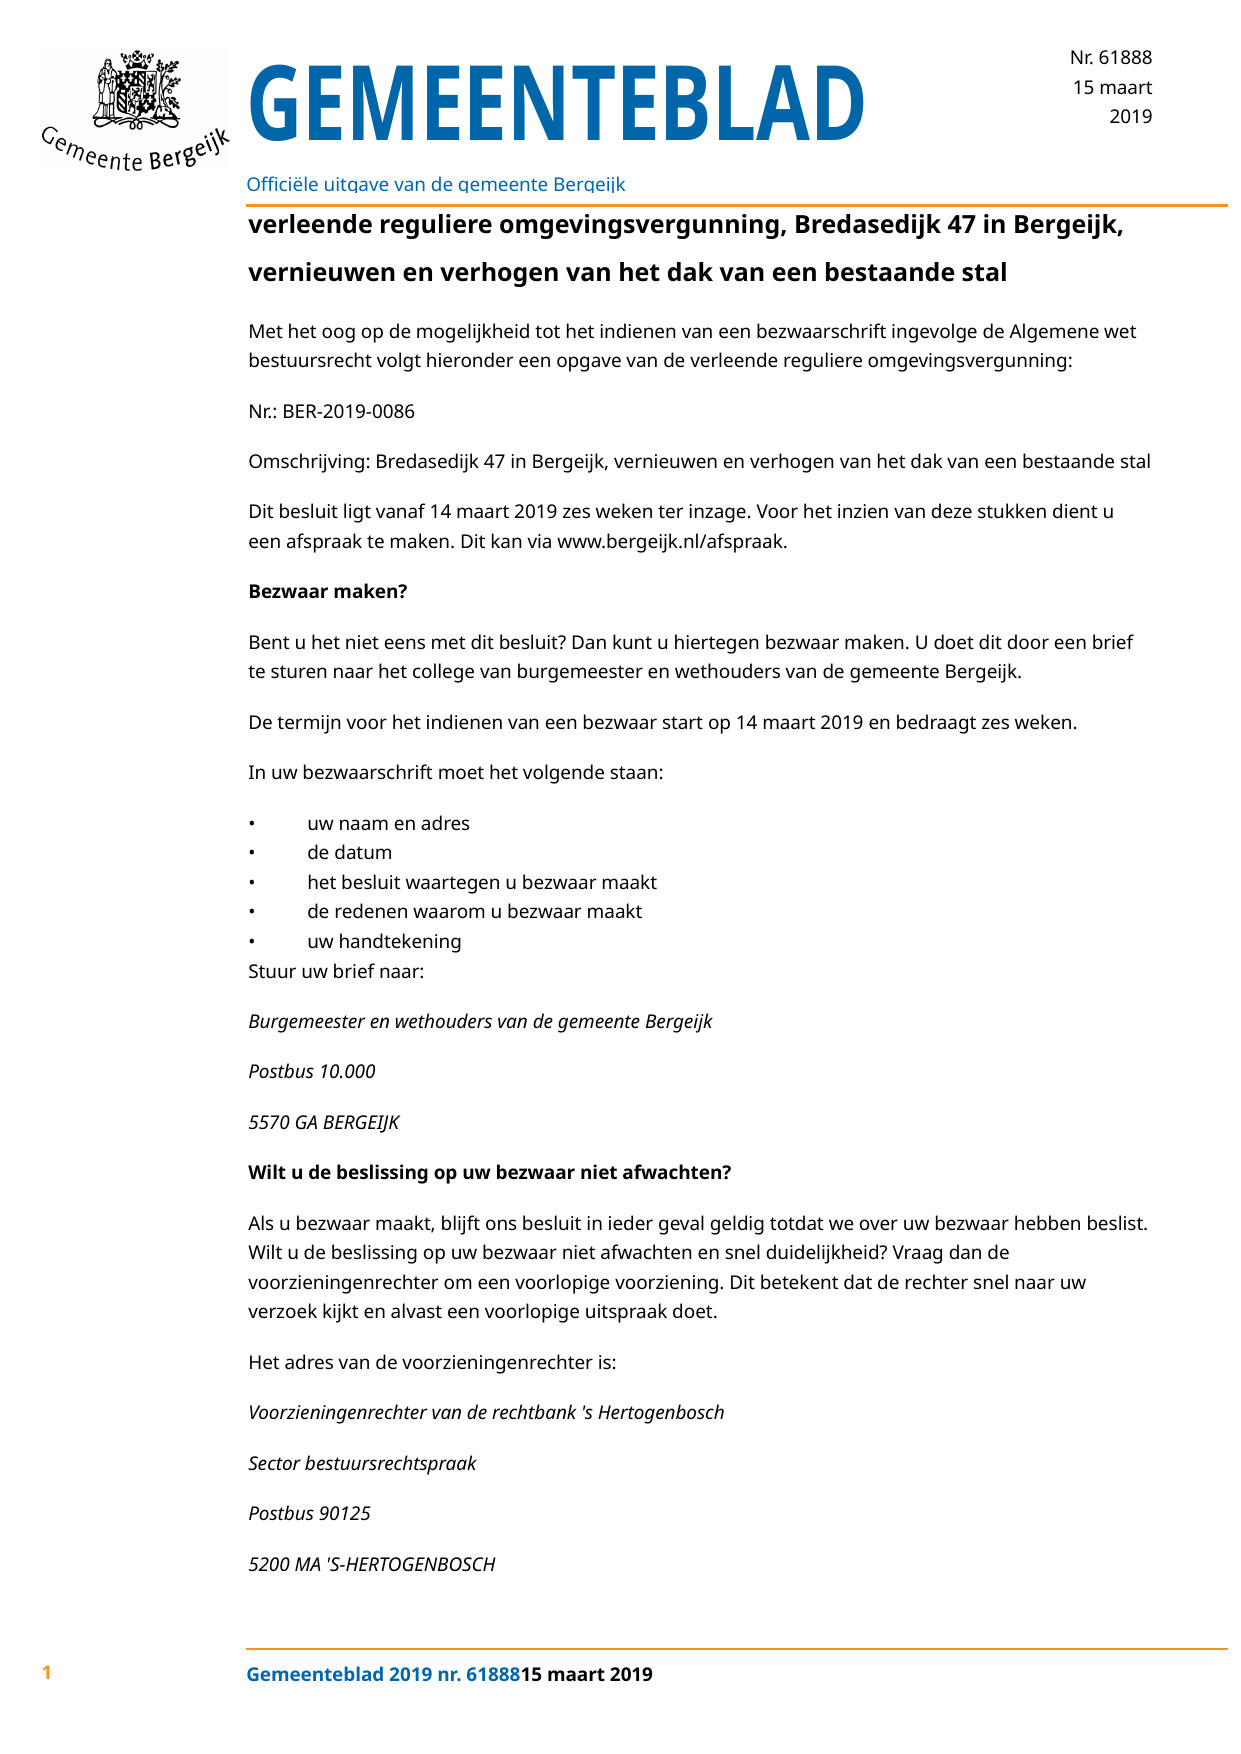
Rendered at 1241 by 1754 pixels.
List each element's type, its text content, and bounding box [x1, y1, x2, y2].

text Bent u het niet eens met dit besluit? Dan kunt u hiertegen bezwaar maken. U doet dit door een brief te sturen naar het college van burgemeester en wethouders van de gemeente Bergeijk. [248, 629, 1152, 684]
text verleende reguliere omgevingsvergunning, Bredasedijk 47 in Bergeijk, vernieuwen en verhogen van het dak van een bestaande stal [248, 207, 1152, 288]
text Met het oog op de mogelijkheid tot het indienen van een bezwaarschrift ingevolge de Algemene wet bestuursrecht volgt hieronder een opgave van de verleende reguliere omgevingsvergunning: [248, 318, 1152, 373]
text Het adres van de voorzieningenrechter is: [248, 1349, 1152, 1375]
text Nr.: BER-2019-0086 [248, 398, 1152, 424]
text Dit besluit ligt vanaf 14 maart 2019 zes weken ter inzage. Voor het inzien van deze stukken dient u een afspraak te maken. Dit kan via www.bergeijk.nl/afspraak. [248, 499, 1152, 554]
text Voorzieningenrechter van de rechtbank 's Hertogenbosch [248, 1399, 1152, 1425]
text Omschrijving: Bredasedijk 47 in Bergeijk, vernieuwen en verhogen van het dak van een bestaande stal [248, 448, 1152, 474]
text Wilt u de beslissing op uw bezwaar niet afwachten? [248, 1159, 1152, 1185]
text Burgemeester en wethouders van de gemeente Bergeijk [248, 1008, 1152, 1034]
text Sector bestuursrechtspraak [248, 1450, 1152, 1476]
text In uw bezwaarschrift moet het volgende staan: [248, 759, 1152, 785]
list uw handtekening [248, 928, 1152, 954]
picture [41, 47, 231, 172]
text Postbus 10.000 [248, 1059, 1152, 1084]
text Bezwaar maken? [248, 579, 1152, 604]
text 5570 GA BERGEIJK [248, 1109, 1152, 1135]
list de datum [248, 839, 1152, 865]
list het besluit waartegen u bezwaar maakt [248, 869, 1152, 895]
text Stuur uw brief naar: [248, 958, 1152, 984]
list de redenen waarom u bezwaar maakt [248, 899, 1152, 924]
text Postbus 90125 [248, 1500, 1152, 1526]
list uw naam en adres [248, 810, 1152, 836]
text Als u bezwaar maakt, blijft ons besluit in ieder geval geldig totdat we over uw bezwaar hebben beslist. Wilt u de beslissing op uw bezwaar niet afwachten en snel duidelijkheid? Vraag dan de voorzieningenrechter om een voorlopige voorziening. Dit betekent dat de rechter snel naar uw verzoek kijkt en alvast een voorlopige uitspraak doet. [248, 1210, 1152, 1324]
text De termijn voor het indienen van een bezwaar start op 14 maart 2019 en bedraagt zes weken. [248, 709, 1152, 735]
text 5200 MA 'S-HERTOGENBOSCH [248, 1551, 1152, 1577]
